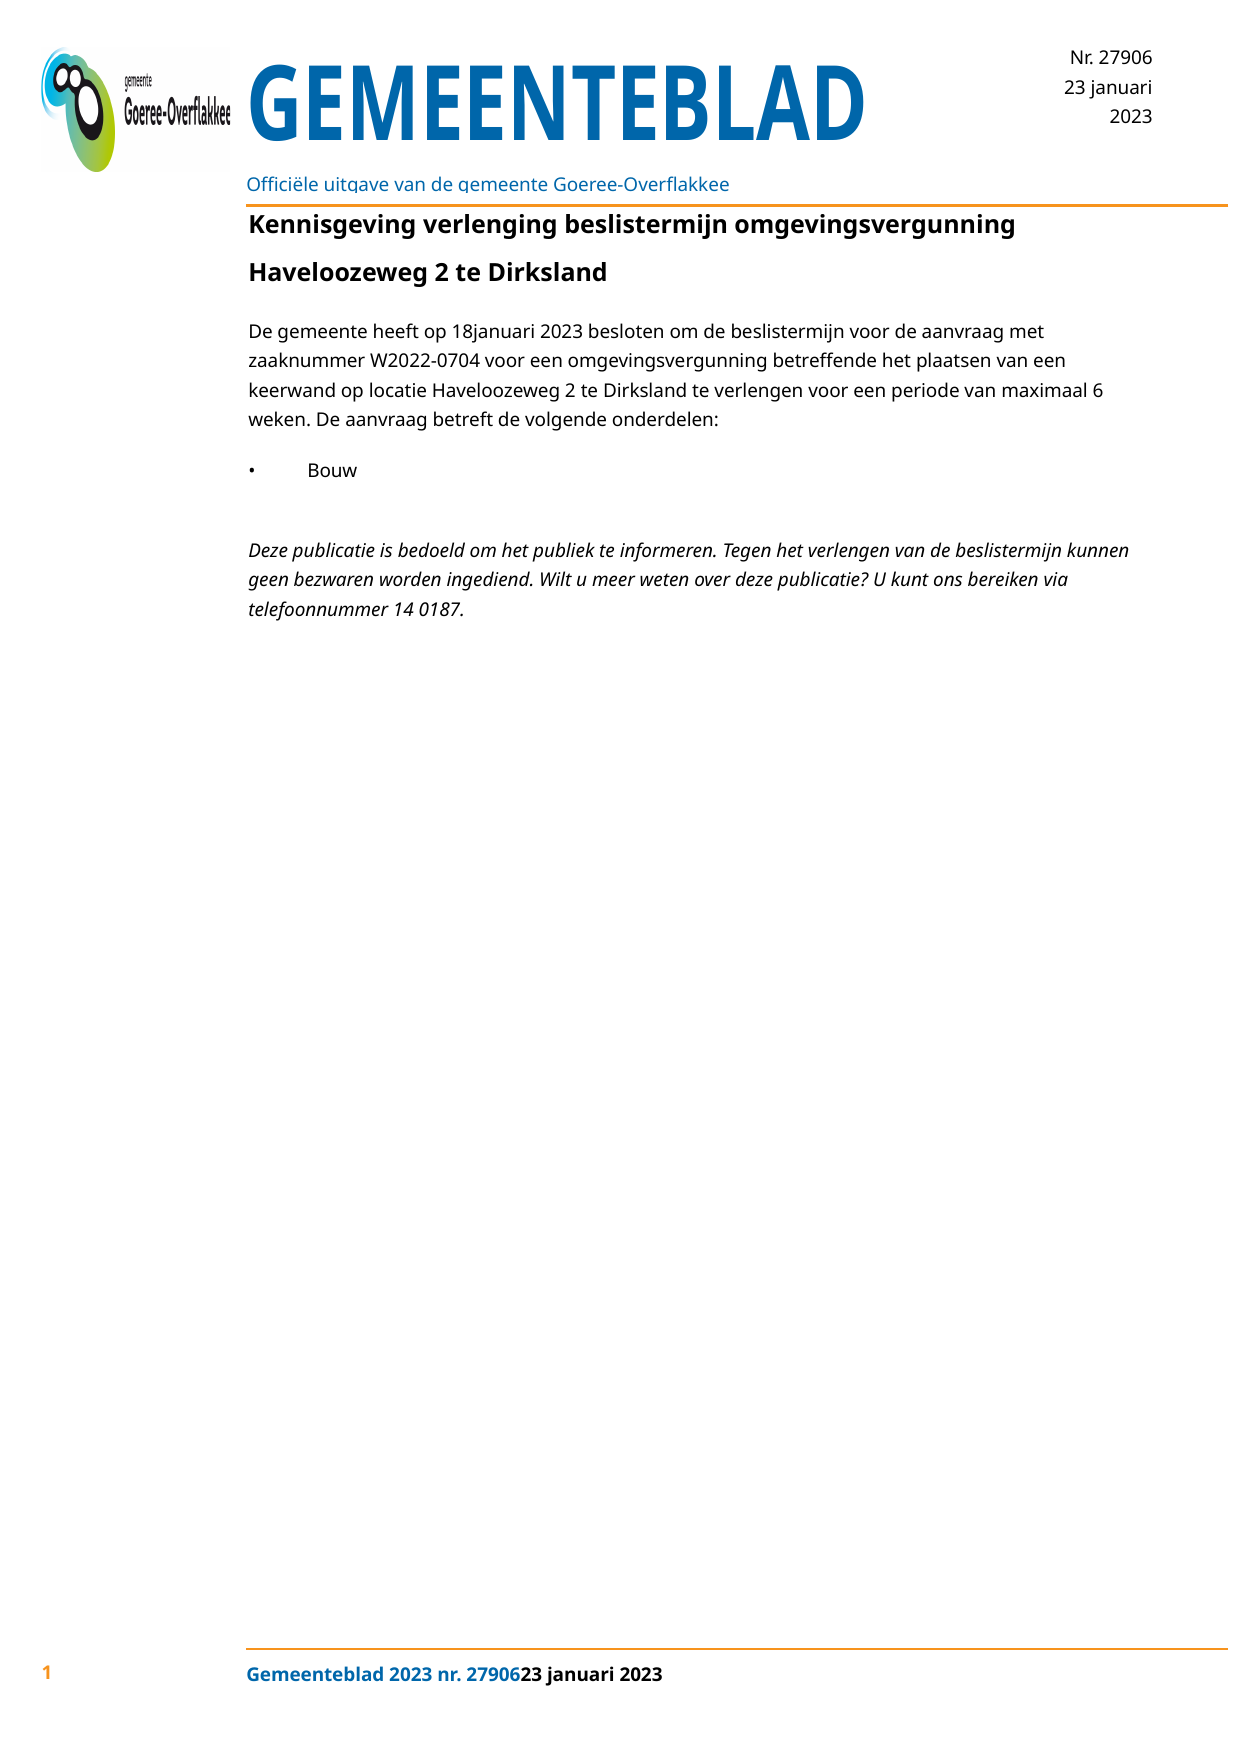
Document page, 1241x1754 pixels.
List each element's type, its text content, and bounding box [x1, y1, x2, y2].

text De gemeente heeft op 18januari 2023 besloten om de beslistermijn voor de aanvraag met zaaknummer W2022-0704 voor een omgevingsvergunning betreffende het plaatsen van een keerwand op locatie Haveloozeweg 2 te Dirksland te verlengen voor een periode van maximaal 6 weken. De aanvraag betreft de volgende onderdelen: [248, 318, 1152, 432]
list Bouw [248, 457, 1152, 483]
picture [41, 47, 231, 172]
text Deze publicatie is bedoeld om het publiek te informeren. Tegen het verlengen van de beslistermijn kunnen geen bezwaren worden ingediend. Wilt u meer weten over deze publicatie? U kunt ons bereiken via telefoonnummer 14 0187. [248, 537, 1152, 622]
text Kennisgeving verlenging beslistermijn omgevingsvergunning Haveloozeweg 2 te Dirksland [248, 207, 1152, 288]
